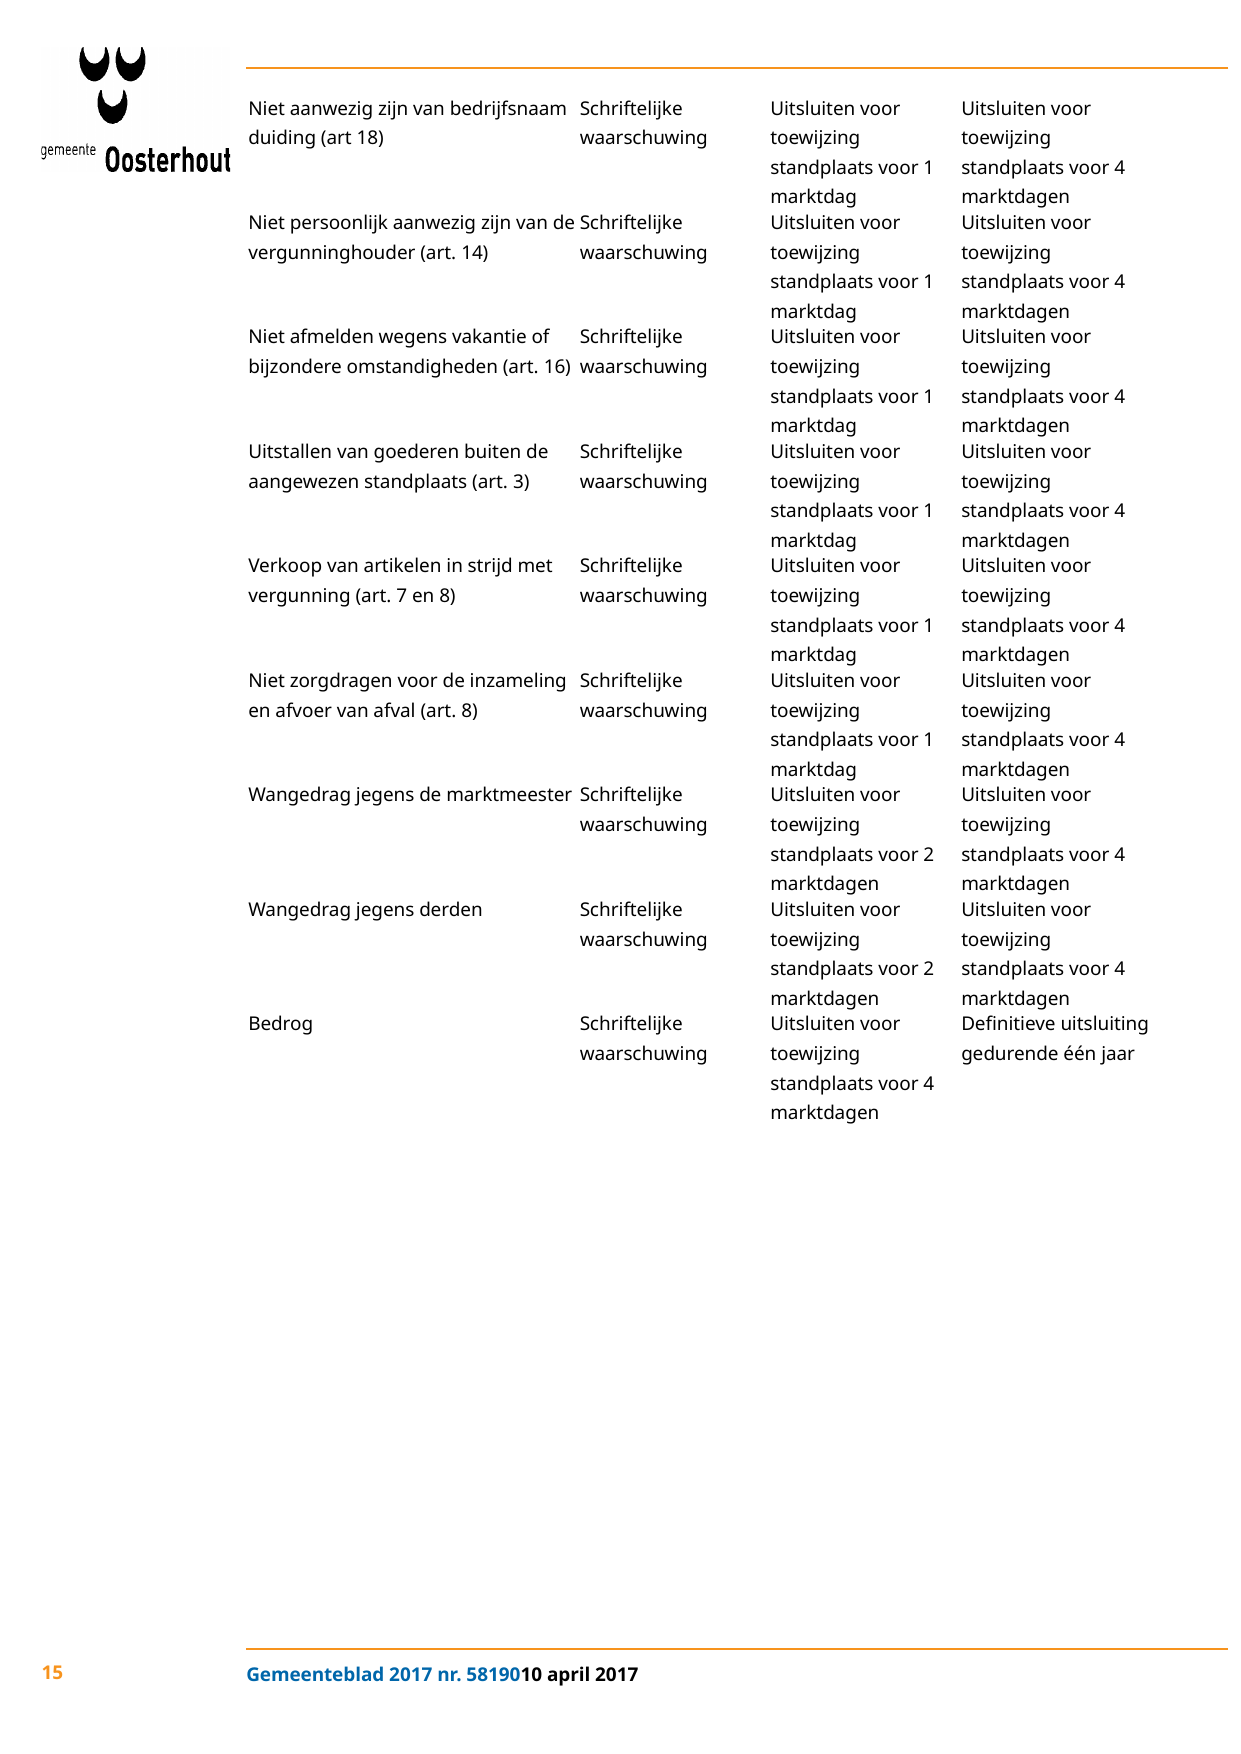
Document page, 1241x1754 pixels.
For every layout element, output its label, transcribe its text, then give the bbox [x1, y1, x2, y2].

table_cell Wangedrag jegens de marktmeester [248, 782, 579, 896]
table_cell Uitsluiten voor toewijzing standplaats voor 4 marktdagen [961, 209, 1152, 324]
table_cell Uitsluiten voor toewijzing standplaats voor 4 marktdagen [961, 782, 1152, 896]
table_cell Uitsluiten voor toewijzing standplaats voor 4 marktdagen [961, 95, 1152, 209]
table_cell Uitsluiten voor toewijzing standplaats voor 4 marktdagen [770, 1011, 961, 1125]
table_cell Uitsluiten voor toewijzing standplaats voor 1 marktdag [770, 324, 961, 438]
table_cell Schriftelijke waarschuwing [580, 553, 770, 667]
table_cell Schriftelijke waarschuwing [580, 209, 770, 324]
table_cell Niet aanwezig zijn van bedrijfsnaam duiding (art 18) [248, 95, 579, 209]
table_cell Definitieve uitsluiting gedurende één jaar [961, 1011, 1152, 1125]
table_cell Schriftelijke waarschuwing [580, 667, 770, 782]
table_cell Niet persoonlijk aanwezig zijn van de vergunninghouder (art. 14) [248, 209, 579, 324]
table_cell Uitsluiten voor toewijzing standplaats voor 4 marktdagen [961, 438, 1152, 553]
table_cell Schriftelijke waarschuwing [580, 782, 770, 896]
table_cell Bedrog [248, 1011, 579, 1125]
table_cell Uitsluiten voor toewijzing standplaats voor 1 marktdag [770, 438, 961, 553]
table_cell Schriftelijke waarschuwing [580, 95, 770, 209]
table_cell Wangedrag jegens derden [248, 896, 579, 1011]
table_cell Niet afmelden wegens vakantie of bijzondere omstandigheden (art. 16) [248, 324, 579, 438]
table_cell Schriftelijke waarschuwing [580, 438, 770, 553]
table_cell Schriftelijke waarschuwing [580, 324, 770, 438]
table_cell Niet zorgdragen voor de inzameling en afvoer van afval (art. 8) [248, 667, 579, 782]
table_cell Uitsluiten voor toewijzing standplaats voor 4 marktdagen [961, 324, 1152, 438]
table_cell Uitsluiten voor toewijzing standplaats voor 4 marktdagen [961, 553, 1152, 667]
table_cell Uitsluiten voor toewijzing standplaats voor 4 marktdagen [961, 667, 1152, 782]
table_cell Uitsluiten voor toewijzing standplaats voor 1 marktdag [770, 553, 961, 667]
table_cell Uitsluiten voor toewijzing standplaats voor 2 marktdagen [770, 896, 961, 1011]
picture [41, 47, 231, 172]
table_cell Uitsluiten voor toewijzing standplaats voor 4 marktdagen [961, 896, 1152, 1011]
table_cell Uitsluiten voor toewijzing standplaats voor 1 marktdag [770, 667, 961, 782]
table_cell Uitsluiten voor toewijzing standplaats voor 1 marktdag [770, 95, 961, 209]
table_cell Schriftelijke waarschuwing [580, 896, 770, 1011]
table_cell Verkoop van artikelen in strijd met vergunning (art. 7 en 8) [248, 553, 579, 667]
table_cell Schriftelijke waarschuwing [580, 1011, 770, 1125]
table_cell Uitstallen van goederen buiten de aangewezen standplaats (art. 3) [248, 438, 579, 553]
table_cell Uitsluiten voor toewijzing standplaats voor 1 marktdag [770, 209, 961, 324]
table_cell Uitsluiten voor toewijzing standplaats voor 2 marktdagen [770, 782, 961, 896]
